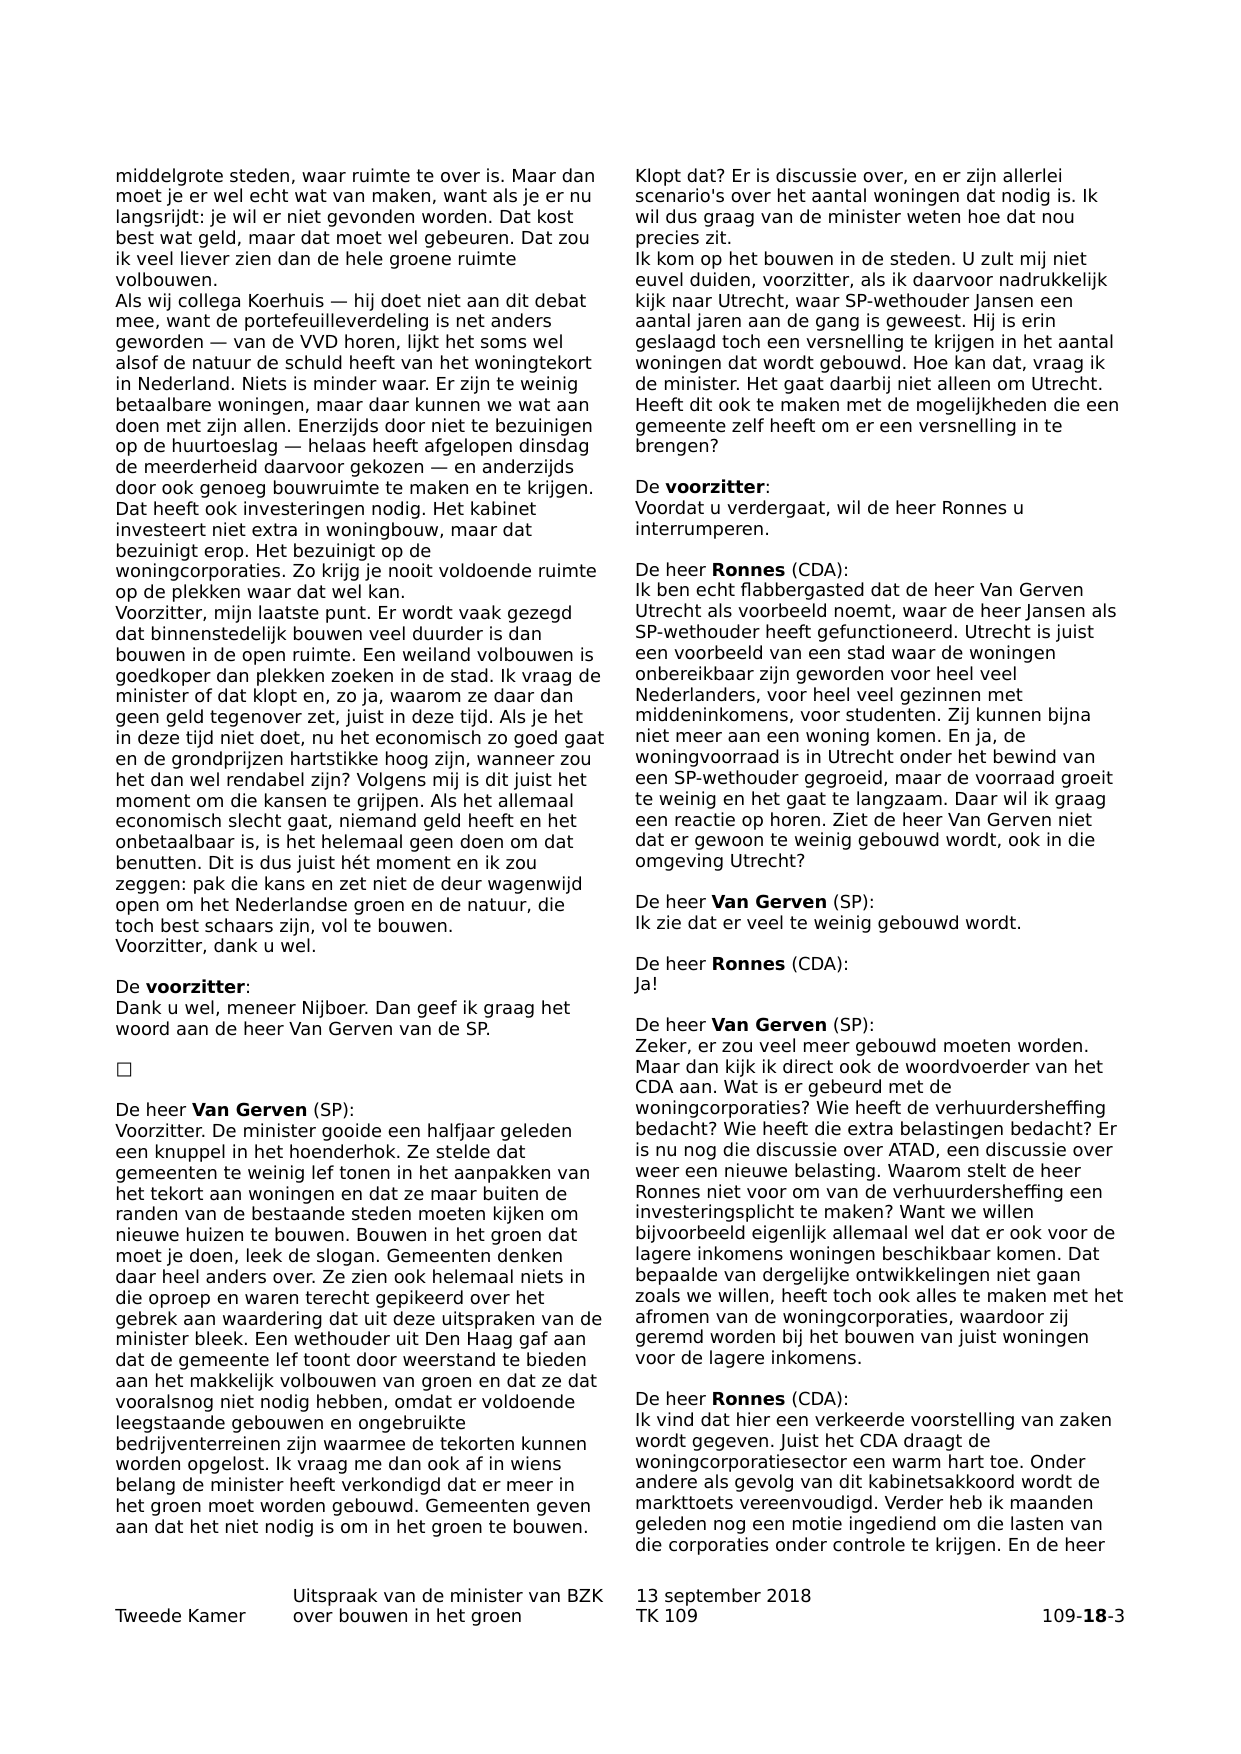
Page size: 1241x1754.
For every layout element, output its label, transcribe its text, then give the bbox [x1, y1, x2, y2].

text Zeker, er zou veel meer gebouwd moeten worden. Maar dan kijk ik direct ook de woordvoerder van het CDA aan. Wat is er gebeurd met de woningcorporaties? Wie heeft de verhuurdersheffing bedacht? Wie heeft die extra belastingen bedacht? Er is nu nog die discussie over ATAD, een discussie over weer een nieuwe belasting. Waarom stelt de heer Ronnes niet voor om van de verhuurdersheffing een investeringsplicht te maken? Want we willen bijvoorbeeld eigenlijk allemaal wel dat er ook voor de lagere inkomens woningen beschikbaar komen. Dat bepaalde van dergelijke ontwikkelingen niet gaan zoals we willen, heeft toch ook alles te maken met het afromen van de woningcorporaties, waardoor zij geremd worden bij het bouwen van juist woningen voor de lagere inkomens. [635, 1036, 1125, 1369]
text Als wij collega Koerhuis — hij doet niet aan dit debat mee, want de portefeuilleverdeling is net anders geworden — van de VVD horen, lijkt het soms wel alsof de natuur de schuld heeft van het woningtekort in Nederland. Niets is minder waar. Er zijn te weinig betaalbare woningen, maar daar kunnen we wat aan doen met zijn allen. Enerzijds door niet te bezuinigen op de huurtoeslag — helaas heeft afgelopen dinsdag de meerderheid daarvoor gekozen — en anderzijds door ook genoeg bouwruimte te maken en te krijgen. Dat heeft ook investeringen nodig. Het kabinet investeert niet extra in woningbouw, maar dat bezuinigt erop. Het bezuinigt op de woningcorporaties. Zo krijg je nooit voldoende ruimte op de plekken waar dat wel kan. [115, 290, 605, 603]
text Voorzitter, mijn laatste punt. Er wordt vaak gezegd dat binnenstedelijk bouwen veel duurder is dan bouwen in de open ruimte. Een weiland volbouwen is goedkoper dan plekken zoeken in de stad. Ik vraag de minister of dat klopt en, zo ja, waarom ze daar dan geen geld tegenover zet, juist in deze tijd. Als je het in deze tijd niet doet, nu het economisch zo goed gaat en de grondprijzen hartstikke hoog zijn, wanneer zou het dan wel rendabel zijn? Volgens mij is dit juist het moment om die kansen te grijpen. Als het allemaal economisch slecht gaat, niemand geld heeft en het onbetaalbaar is, is het helemaal geen doen om dat benutten. Dit is dus juist hét moment en ik zou zeggen: pak die kans en zet niet de deur wagenwijd open om het Nederlandse groen en de natuur, die toch best schaars zijn, vol te bouwen. [115, 603, 605, 936]
text middelgrote steden, waar ruimte te over is. Maar dan moet je er wel echt wat van maken, want als je er nu langsrijdt: je wil er niet gevonden worden. Dat kost best wat geld, maar dat moet wel gebeuren. Dat zou ik veel liever zien dan de hele groene ruimte volbouwen. [115, 165, 605, 290]
text De voorzitter: [115, 977, 605, 998]
text Klopt dat? Er is discussie over, en er zijn allerlei scenario's over het aantal woningen dat nodig is. Ik wil dus graag van de minister weten hoe dat nou precies zit. [635, 165, 1125, 249]
text De heer Ronnes (CDA): [635, 559, 1125, 580]
text Ik vind dat hier een verkeerde voorstelling van zaken wordt gegeven. Juist het CDA draagt de woningcorporatiesector een warm hart toe. Onder andere als gevolg van dit kabinetsakkoord wordt de markttoets vereenvoudigd. Verder heb ik maanden geleden nog een motie ingediend om die lasten van die corporaties onder controle te krijgen. En de heer [635, 1410, 1125, 1556]
text Voorzitter, dank u wel. [115, 936, 605, 957]
text Voordat u verdergaat, wil de heer Ronnes u interrumperen. [635, 498, 1125, 539]
text Ik kom op het bouwen in de steden. U zult mij niet euvel duiden, voorzitter, als ik daarvoor nadrukkelijk kijk naar Utrecht, waar SP-wethouder Jansen een aantal jaren aan de gang is geweest. Hij is erin geslaagd toch een versnelling te krijgen in het aantal woningen dat wordt gebouwd. Hoe kan dat, vraag ik de minister. Het gaat daarbij niet alleen om Utrecht. Heeft dit ook te maken met de mogelijkheden die een gemeente zelf heeft om er een versnelling in te brengen? [635, 249, 1125, 457]
text De heer Van Gerven (SP): [635, 892, 1125, 912]
text Dank u wel, meneer Nijboer. Dan geef ik graag het woord aan de heer Van Gerven van de SP. [115, 998, 605, 1039]
text Ik ben echt flabbergasted dat de heer Van Gerven Utrecht als voorbeeld noemt, waar de heer Jansen als SP-wethouder heeft gefunctioneerd. Utrecht is juist een voorbeeld van een stad waar de woningen onbereikbaar zijn geworden voor heel veel Nederlanders, voor heel veel gezinnen met middeninkomens, voor studenten. Zij kunnen bijna niet meer aan een woning komen. En ja, de woningvoorraad is in Utrecht onder het bewind van een SP-wethouder gegroeid, maar de voorraad groeit te weinig en het gaat te langzaam. Daar wil ik graag een reactie op horen. Ziet de heer Van Gerven niet dat er gewoon te weinig gebouwd wordt, ook in die omgeving Utrecht? [635, 580, 1125, 872]
text De voorzitter: [635, 477, 1125, 498]
text Ja! [635, 974, 1125, 995]
text Voorzitter. De minister gooide een halfjaar geleden een knuppel in het hoenderhok. Ze stelde dat gemeenten te weinig lef tonen in het aanpakken van het tekort aan woningen en dat ze maar buiten de randen van de bestaande steden moeten kijken om nieuwe huizen te bouwen. Bouwen in het groen dat moet je doen, leek de slogan. Gemeenten denken daar heel anders over. Ze zien ook helemaal niets in die oproep en waren terecht gepikeerd over het gebrek aan waardering dat uit deze uitspraken van de minister bleek. Een wethouder uit Den Haag gaf aan dat de gemeente lef toont door weerstand te bieden aan het makkelijk volbouwen van groen en dat ze dat vooralsnog niet nodig hebben, omdat er voldoende leegstaande gebouwen en ongebruikte bedrijventerreinen zijn waarmee de tekorten kunnen worden opgelost. Ik vraag me dan ook af in wiens belang de minister heeft verkondigd dat er meer in het groen moet worden gebouwd. Gemeenten geven aan dat het niet nodig is om in het groen te bouwen. [115, 1121, 605, 1537]
text Ik zie dat er veel te weinig gebouwd wordt. [635, 912, 1125, 933]
text De heer Ronnes (CDA): [635, 953, 1125, 974]
text De heer Van Gerven (SP): [635, 1015, 1125, 1036]
text De heer Van Gerven (SP): [115, 1100, 605, 1121]
text ⬜ [115, 1059, 605, 1080]
text De heer Ronnes (CDA): [635, 1389, 1125, 1410]
